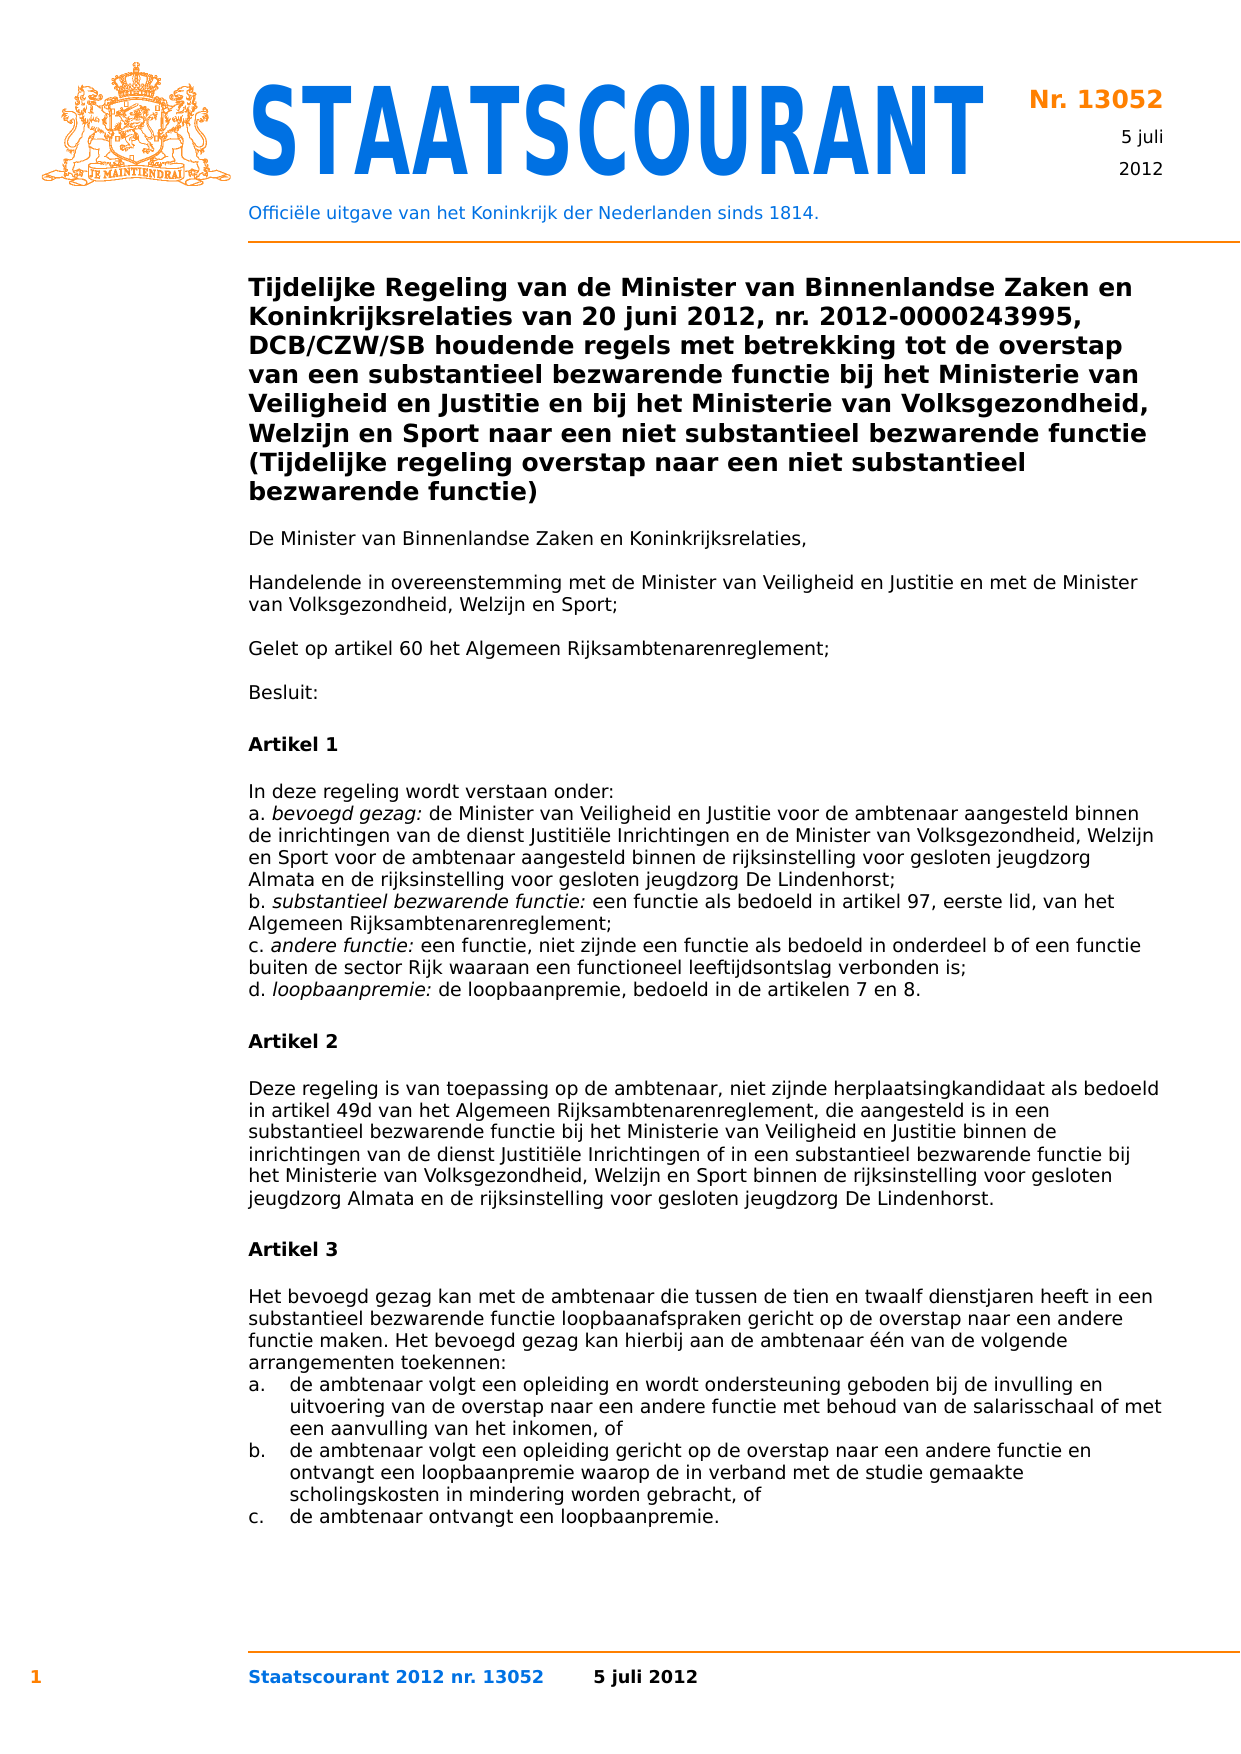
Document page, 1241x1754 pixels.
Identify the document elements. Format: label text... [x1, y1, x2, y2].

text c. andere functie: een functie, niet zijnde een functie als bedoeld in onderdeel b of een functie buiten de sector Rijk waaraan een functioneel leeftijdsontslag verbonden is; [248, 934, 1163, 978]
subtitle Artikel 3 [248, 1239, 1163, 1261]
table_cell Officiële uitgave van het Koninkrijk der Nederlanden sinds 1814. [248, 203, 1240, 241]
text Besluit: [248, 682, 1163, 704]
table_cell 2012 [998, 153, 1240, 203]
table_header [25, 62, 248, 241]
text Gelet op artikel 60 het Algemeen Rijksambtenarenreglement; [248, 638, 1163, 660]
text b. de ambtenaar volgt een opleiding gericht op de overstap naar een andere functie en ontvangt een loopbaanpremie waarop de in verband met de studie gemaakte scholingskosten in mindering worden gebracht, of [248, 1440, 1163, 1506]
text Deze regeling is van toepassing op de ambtenaar, niet zijnde herplaatsingkandidaat als bedoeld in artikel 49d van het Algemeen Rijksambtenarenreglement, die aangesteld is in een substantieel bezwarende functie bij het Ministerie van Veiligheid en Justitie binnen de inrichtingen van de dienst Justitiële Inrichtingen of in een substantieel bezwarende functie bij het Ministerie van Volksgezondheid, Welzijn en Sport binnen de rijksinstelling voor gesloten jeugdzorg Almata en de rijksinstelling voor gesloten jeugdzorg De Lindenhorst. [248, 1077, 1163, 1209]
text Het bevoegd gezag kan met de ambtenaar die tussen de tien en twaalf dienstjaren heeft in een substantieel bezwarende functie loopbaanafspraken gericht op de overstap naar een andere functie maken. Het bevoegd gezag kan hierbij aan de ambtenaar één van de volgende arrangementen toekennen: [248, 1286, 1163, 1374]
text Handelende in overeenstemming met de Minister van Veiligheid en Justitie en met de Minister van Volksgezondheid, Welzijn en Sport; [248, 572, 1163, 616]
text a. bevoegd gezag: de Minister van Veiligheid en Justitie voor de ambtenaar aangesteld binnen de inrichtingen van de dienst Justitiële Inrichtingen en de Minister van Volksgezondheid, Welzijn en Sport voor de ambtenaar aangesteld binnen de rijksinstelling voor gesloten jeugdzorg Almata en de rijksinstelling voor gesloten jeugdzorg De Lindenhorst; [248, 803, 1163, 891]
table_cell 5 juli [998, 121, 1240, 153]
table_header Nr. 13052 [998, 62, 1240, 121]
text De Minister van Binnenlandse Zaken en Koninkrijksrelaties, [248, 528, 1163, 550]
text c. de ambtenaar ontvangt een loopbaanpremie. [248, 1506, 1163, 1528]
picture [41, 62, 231, 186]
text b. substantieel bezwarende functie: een functie als bedoeld in artikel 97, eerste lid, van het Algemeen Rijksambtenarenreglement; [248, 891, 1163, 934]
subtitle Tijdelijke Regeling van de Minister van Binnenlandse Zaken en Koninkrijksrelaties van 20 juni 2012, nr. 2012-0000243995, DCB/CZW/SB houdende regels met betrekking tot de overstap van een substantieel bezwarende functie bij het Ministerie van Veiligheid en Justitie en bij het Ministerie van Volksgezondheid, Welzijn en Sport naar een niet substantieel bezwarende functie (Tijdelijke regeling overstap naar een niet substantieel bezwarende functie) [248, 273, 1163, 506]
subtitle Artikel 1 [248, 734, 1163, 756]
subtitle Artikel 2 [248, 1031, 1163, 1052]
text a. de ambtenaar volgt een opleiding en wordt ondersteuning geboden bij de invulling en uitvoering van de overstap naar een andere functie met behoud van de salarisschaal of met een aanvulling van het inkomen, of [248, 1374, 1163, 1440]
table_header STAATSCOURANT [248, 62, 998, 203]
text In deze regeling wordt verstaan onder: [248, 781, 1163, 803]
text d. loopbaanpremie: de loopbaanpremie, bedoeld in de artikelen 7 en 8. [248, 978, 1163, 1001]
